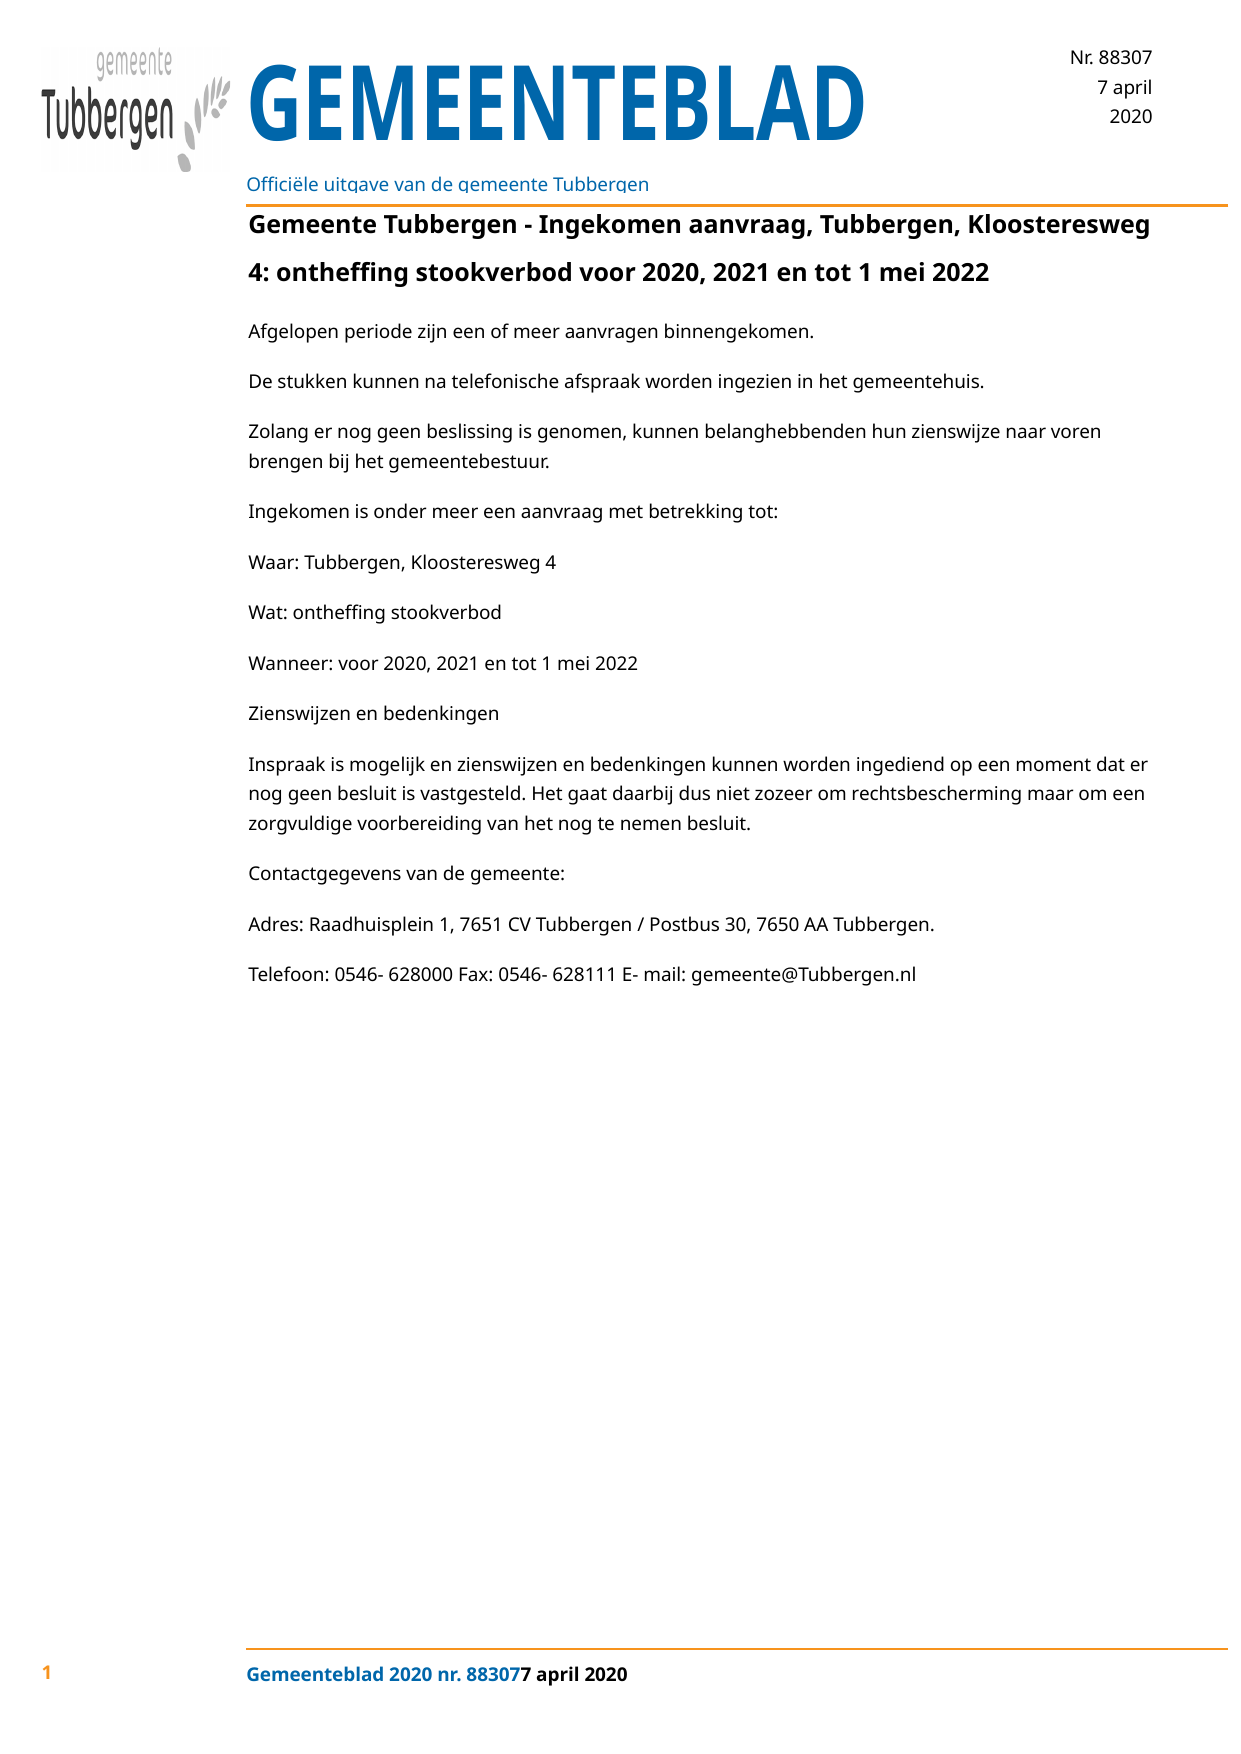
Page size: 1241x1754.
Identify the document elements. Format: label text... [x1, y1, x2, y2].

text Wanneer: voor 2020, 2021 en tot 1 mei 2022 [248, 650, 1152, 676]
text Waar: Tubbergen, Kloosteresweg 4 [248, 549, 1152, 575]
picture [41, 47, 231, 172]
text Inspraak is mogelijk en zienswijzen en bedenkingen kunnen worden ingediend op een moment dat er nog geen besluit is vastgesteld. Het gaat daarbij dus niet zozeer om rechtsbescherming maar om een zorgvuldige voorbereiding van het nog te nemen besluit. [248, 751, 1152, 836]
text De stukken kunnen na telefonische afspraak worden ingezien in het gemeentehuis. [248, 368, 1152, 394]
text Ingekomen is onder meer een aanvraag met betrekking tot: [248, 499, 1152, 524]
text Afgelopen periode zijn een of meer aanvragen binnengekomen. [248, 318, 1152, 344]
text Zolang er nog geen beslissing is genomen, kunnen belanghebbenden hun zienswijze naar voren brengen bij het gemeentebestuur. [248, 419, 1152, 474]
text Gemeente Tubbergen - Ingekomen aanvraag, Tubbergen, Kloosteresweg 4: ontheffing stookverbod voor 2020, 2021 en tot 1 mei 2022 [248, 207, 1152, 288]
text Wat: ontheffing stookverbod [248, 599, 1152, 625]
text Contactgegevens van de gemeente: [248, 860, 1152, 886]
text Telefoon: 0546- 628000 Fax: 0546- 628111 E- mail: gemeente@Tubbergen.nl [248, 961, 1152, 987]
text Adres: Raadhuisplein 1, 7651 CV Tubbergen / Postbus 30, 7650 AA Tubbergen. [248, 911, 1152, 937]
text Zienswijzen en bedenkingen [248, 700, 1152, 726]
